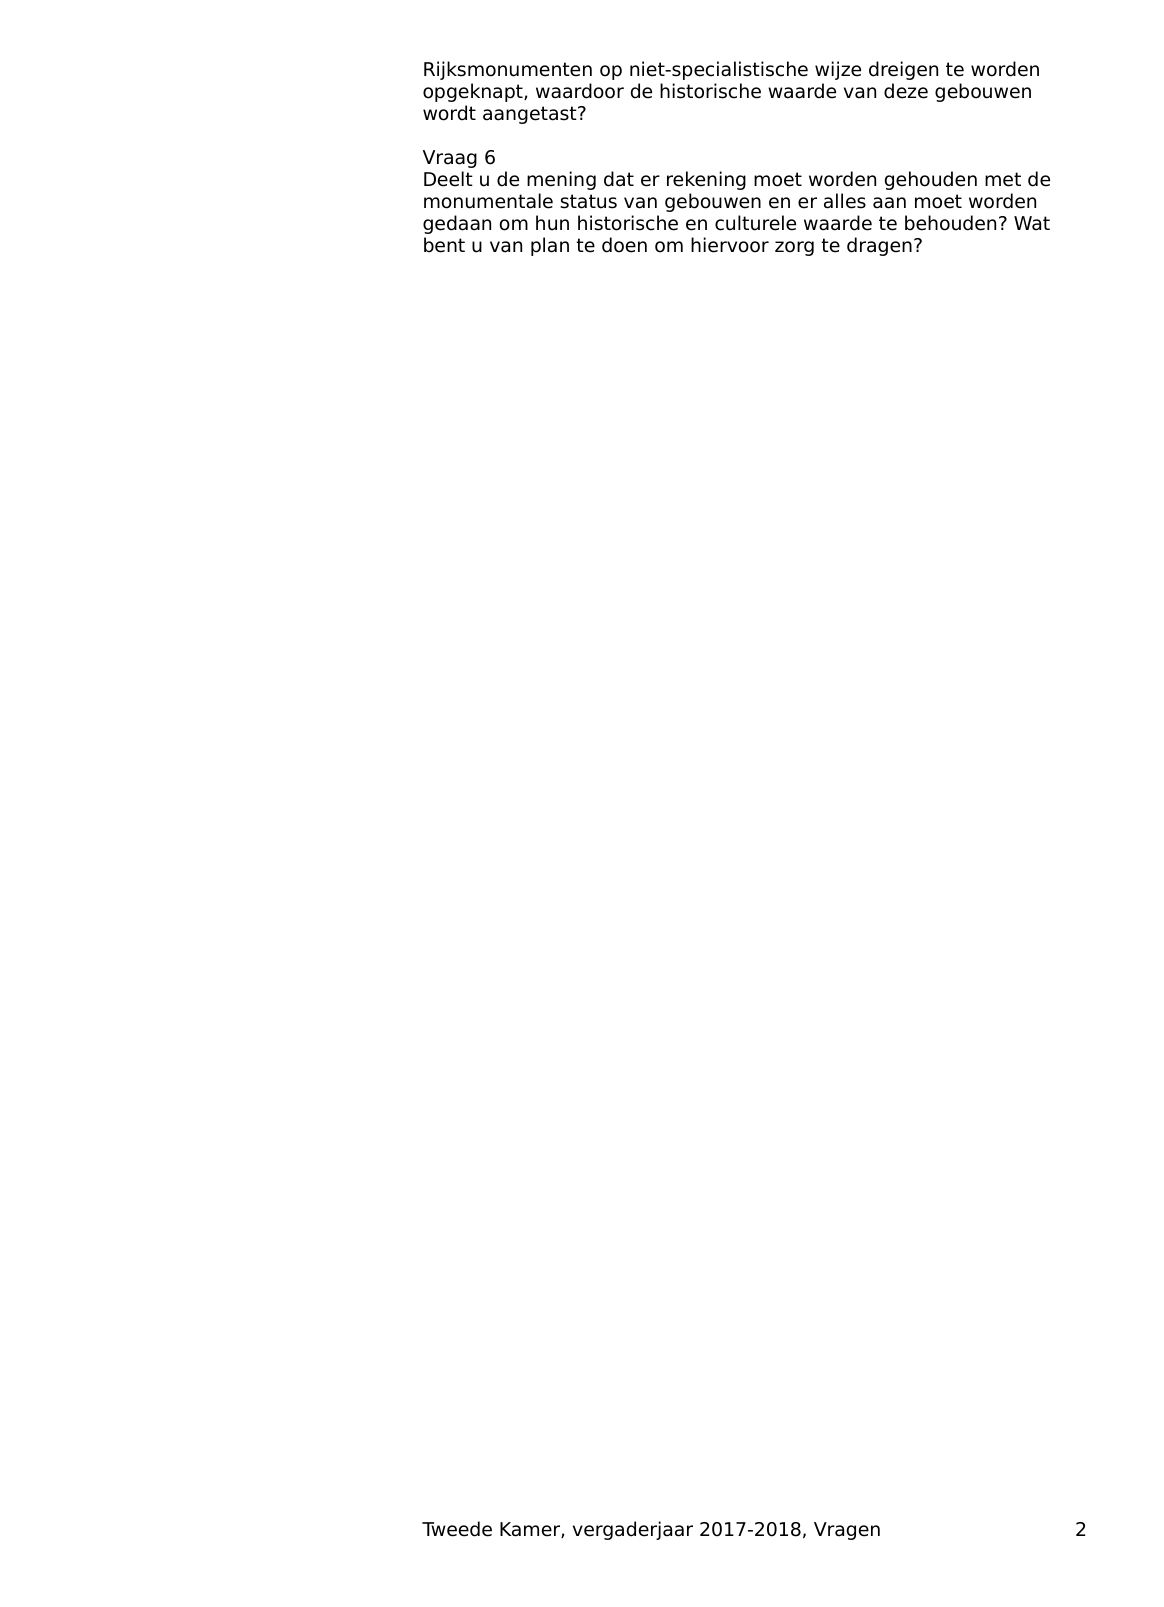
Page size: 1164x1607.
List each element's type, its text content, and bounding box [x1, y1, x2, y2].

text Deelt u de mening dat er rekening moet worden gehouden met de monumentale status van gebouwen en er alles aan moet worden gedaan om hun historische en culturele waarde te behouden? Wat bent u van plan te doen om hiervoor zorg te dragen? [422, 169, 1087, 257]
text Rijksmonumenten op niet-specialistische wijze dreigen te worden opgeknapt, waardoor de historische waarde van deze gebouwen wordt aangetast? [422, 59, 1087, 125]
text Vraag 6 [422, 147, 1087, 169]
